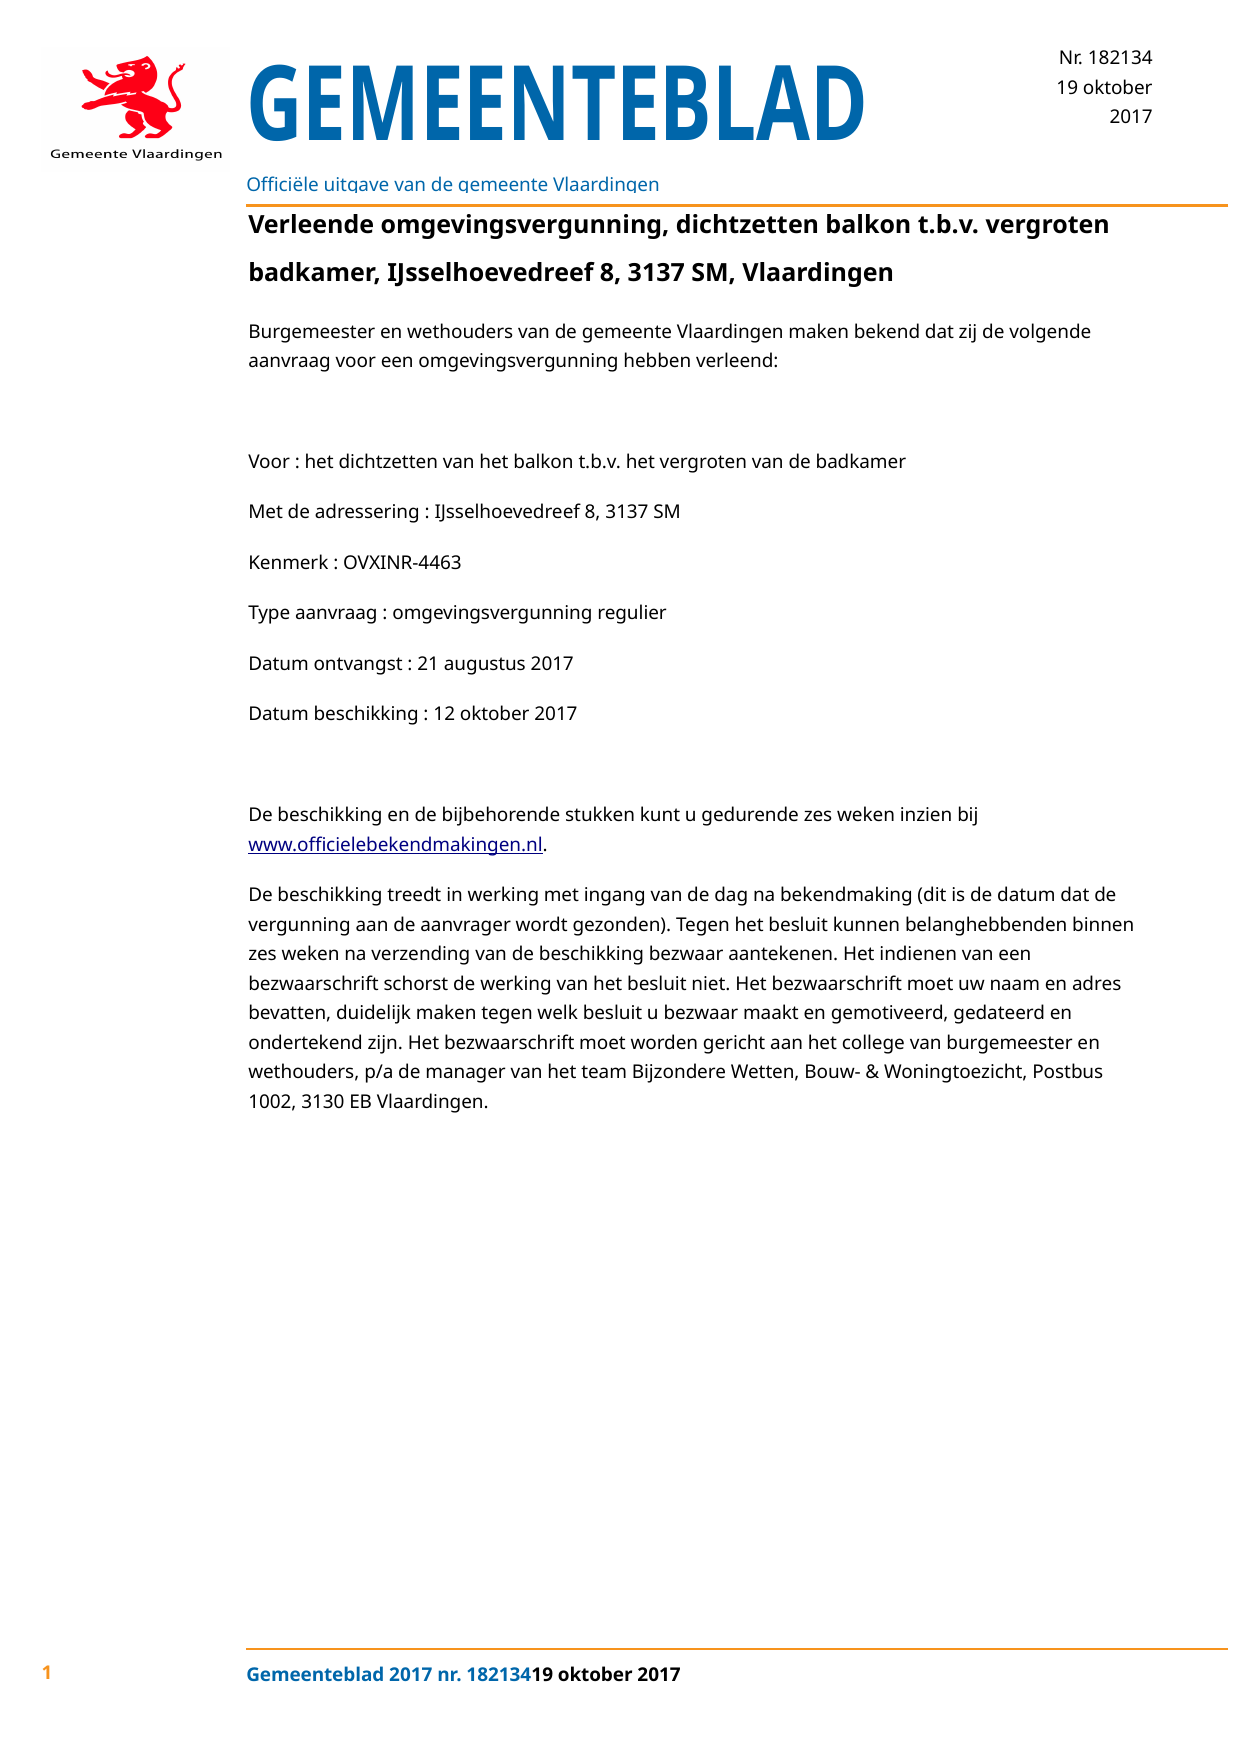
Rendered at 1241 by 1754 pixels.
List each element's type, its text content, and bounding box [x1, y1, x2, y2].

text Verleende omgevingsvergunning, dichtzetten balkon t.b.v. vergroten badkamer, IJsselhoevedreef 8, 3137 SM, Vlaardingen [248, 207, 1152, 288]
text De beschikking treedt in werking met ingang van de dag na bekendmaking (dit is de datum dat de vergunning aan de aanvrager wordt gezonden). Tegen het besluit kunnen belanghebbenden binnen zes weken na verzending van de beschikking bezwaar aantekenen. Het indienen van een bezwaarschrift schorst de werking van het besluit niet. Het bezwaarschrift moet uw naam en adres bevatten, duidelijk maken tegen welk besluit u bezwaar maakt en gemotiveerd, gedateerd en ondertekend zijn. Het bezwaarschrift moet worden gericht aan het college van burgemeester en wethouders, p/a de manager van het team Bijzondere Wetten, Bouw- & Woningtoezicht, Postbus 1002, 3130 EB Vlaardingen. [248, 881, 1152, 1114]
text Burgemeester en wethouders van de gemeente Vlaardingen maken bekend dat zij de volgende aanvraag voor een omgevingsvergunning hebben verleend: [248, 318, 1152, 373]
text Kenmerk : OVXINR-4463 [248, 549, 1152, 575]
text De beschikking en de bijbehorende stukken kunt u gedurende zes weken inzien bij www.officielebekendmakingen.nl. [248, 801, 1152, 857]
text Met de adressering : IJsselhoevedreef 8, 3137 SM [248, 499, 1152, 524]
text Datum ontvangst : 21 augustus 2017 [248, 650, 1152, 676]
text Datum beschikking : 12 oktober 2017 [248, 700, 1152, 726]
text Type aanvraag : omgevingsvergunning regulier [248, 599, 1152, 625]
picture [41, 47, 231, 172]
text Voor : het dichtzetten van het balkon t.b.v. het vergroten van de badkamer [248, 448, 1152, 474]
